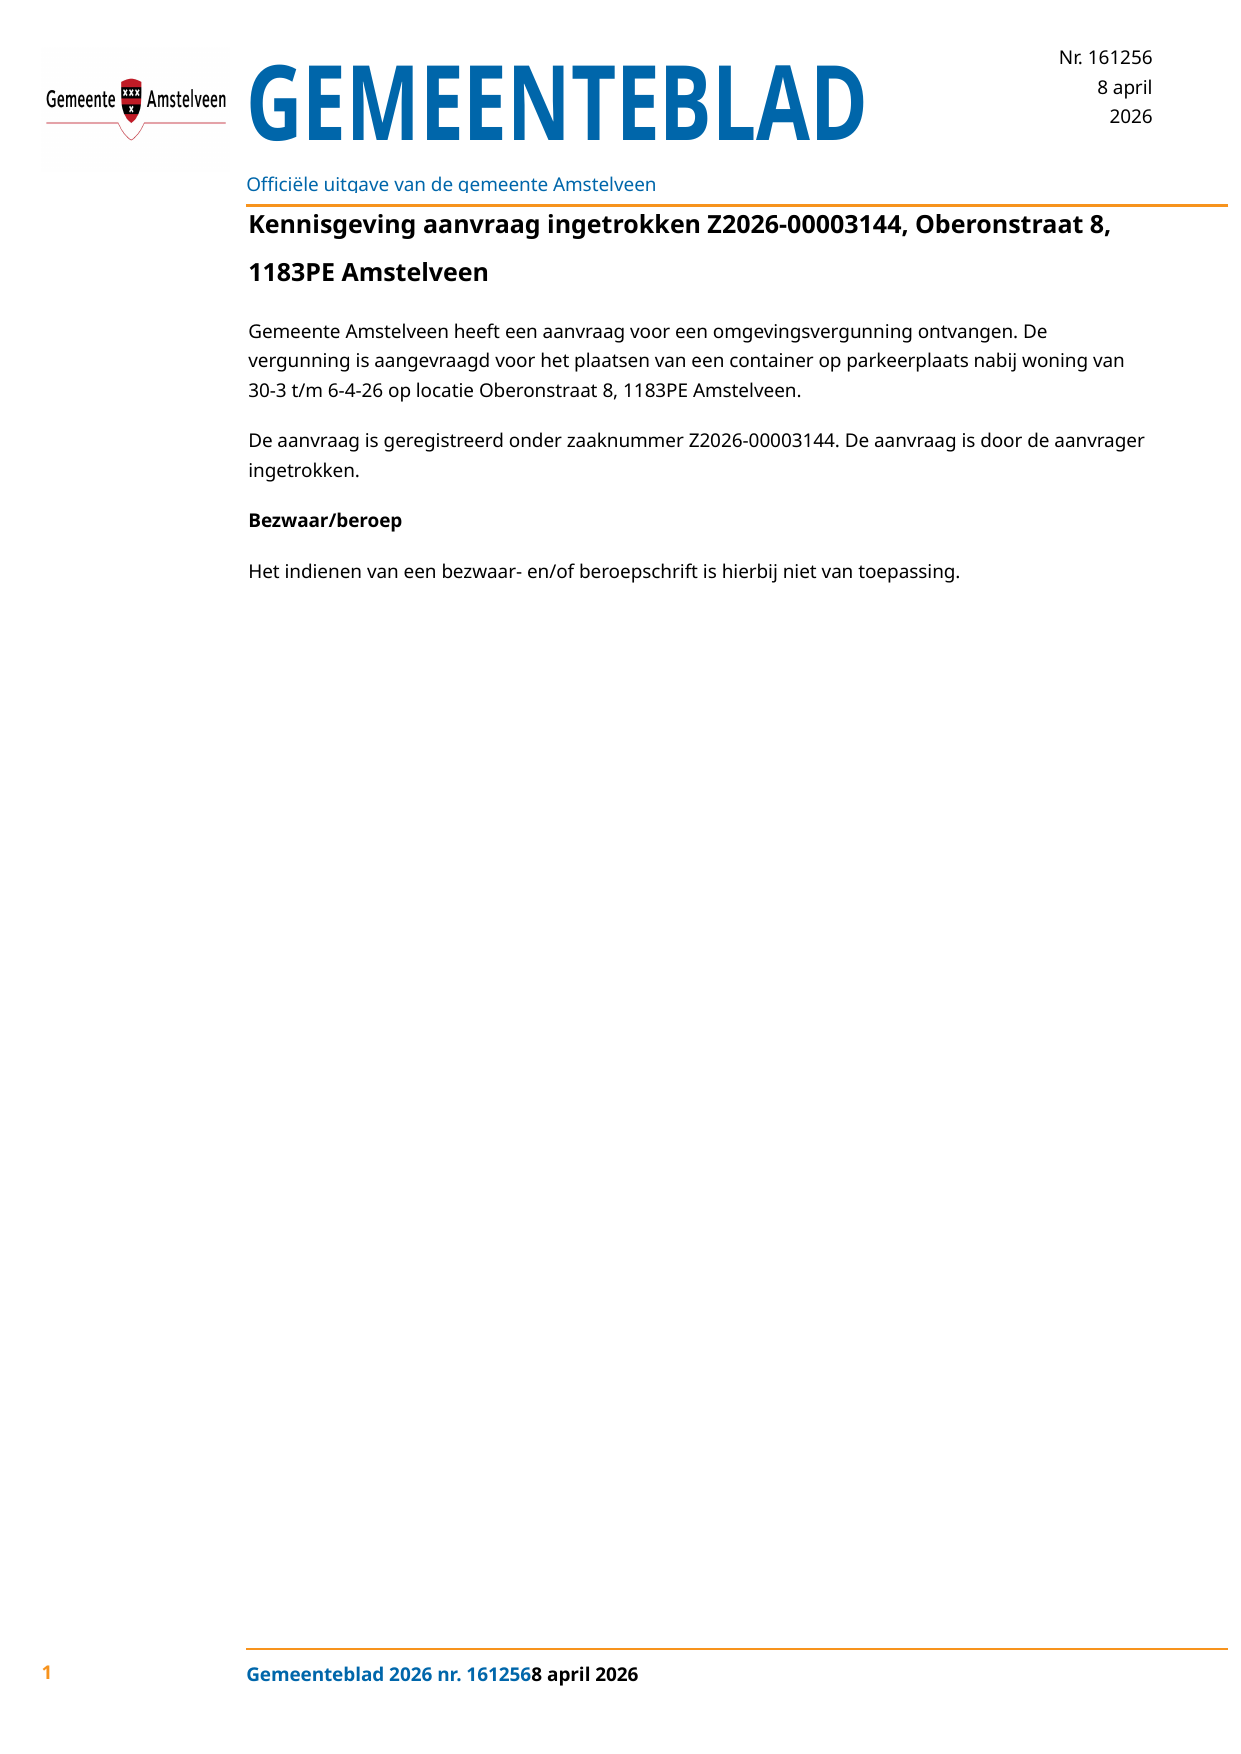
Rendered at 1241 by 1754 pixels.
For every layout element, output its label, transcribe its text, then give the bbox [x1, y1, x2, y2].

picture [41, 47, 231, 172]
text De aanvraag is geregistreerd onder zaaknummer Z2026-00003144. De aanvraag is door de aanvrager ingetrokken. [248, 427, 1152, 483]
text Bezwaar/beroep [248, 507, 1152, 533]
text Het indienen van een bezwaar- en/of beroepschrift is hierbij niet van toepassing. [248, 558, 1152, 584]
text Kennisgeving aanvraag ingetrokken Z2026-00003144, Oberonstraat 8, 1183PE Amstelveen [248, 207, 1152, 288]
text Gemeente Amstelveen heeft een aanvraag voor een omgevingsvergunning ontvangen. De vergunning is aangevraagd voor het plaatsen van een container op parkeerplaats nabij woning van 30-3 t/m 6-4-26 op locatie Oberonstraat 8, 1183PE Amstelveen. [248, 318, 1152, 403]
